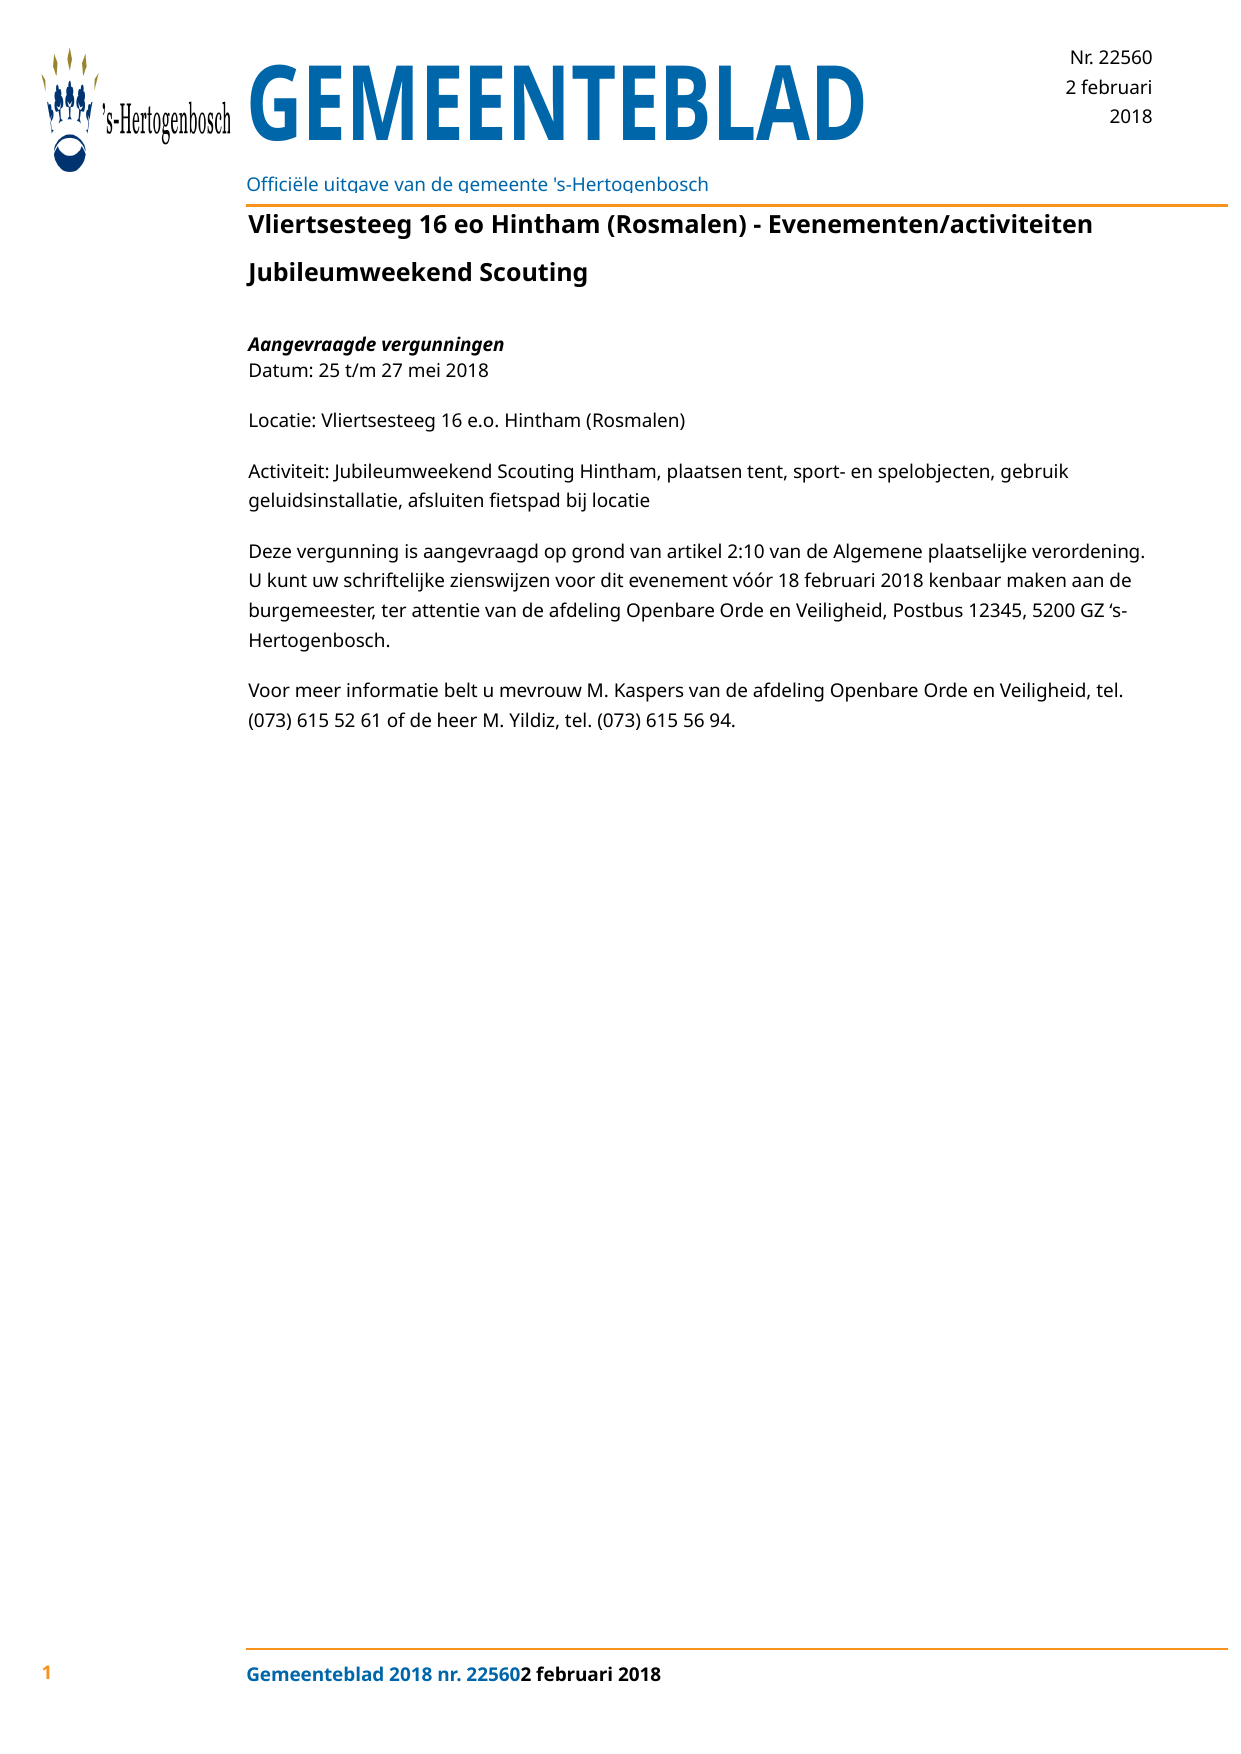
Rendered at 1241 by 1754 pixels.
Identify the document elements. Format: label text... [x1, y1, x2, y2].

text Aangevraagde vergunningen [248, 331, 1152, 357]
text Deze vergunning is aangevraagd op grond van artikel 2:10 van de Algemene plaatselijke verordening. U kunt uw schriftelijke zienswijzen voor dit evenement vóór 18 februari 2018 kenbaar maken aan de burgemeester, ter attentie van de afdeling Openbare Orde en Veiligheid, Postbus 12345, 5200 GZ ‘s-Hertogenbosch. [248, 538, 1152, 652]
text Datum: 25 t/m 27 mei 2018 [248, 357, 1152, 383]
text Voor meer informatie belt u mevrouw M. Kaspers van de afdeling Openbare Orde en Veiligheid, tel. (073) 615 52 61 of de heer M. Yildiz, tel. (073) 615 56 94. [248, 677, 1152, 732]
text Locatie: Vliertsesteeg 16 e.o. Hintham (Rosmalen) [248, 408, 1152, 433]
picture [41, 47, 231, 172]
text Vliertsesteeg 16 eo Hintham (Rosmalen) - Evenementen/activiteiten Jubileumweekend Scouting [248, 207, 1152, 288]
text Activiteit: Jubileumweekend Scouting Hintham, plaatsen tent, sport- en spelobjecten, gebruik geluidsinstallatie, afsluiten fietspad bij locatie [248, 458, 1152, 513]
